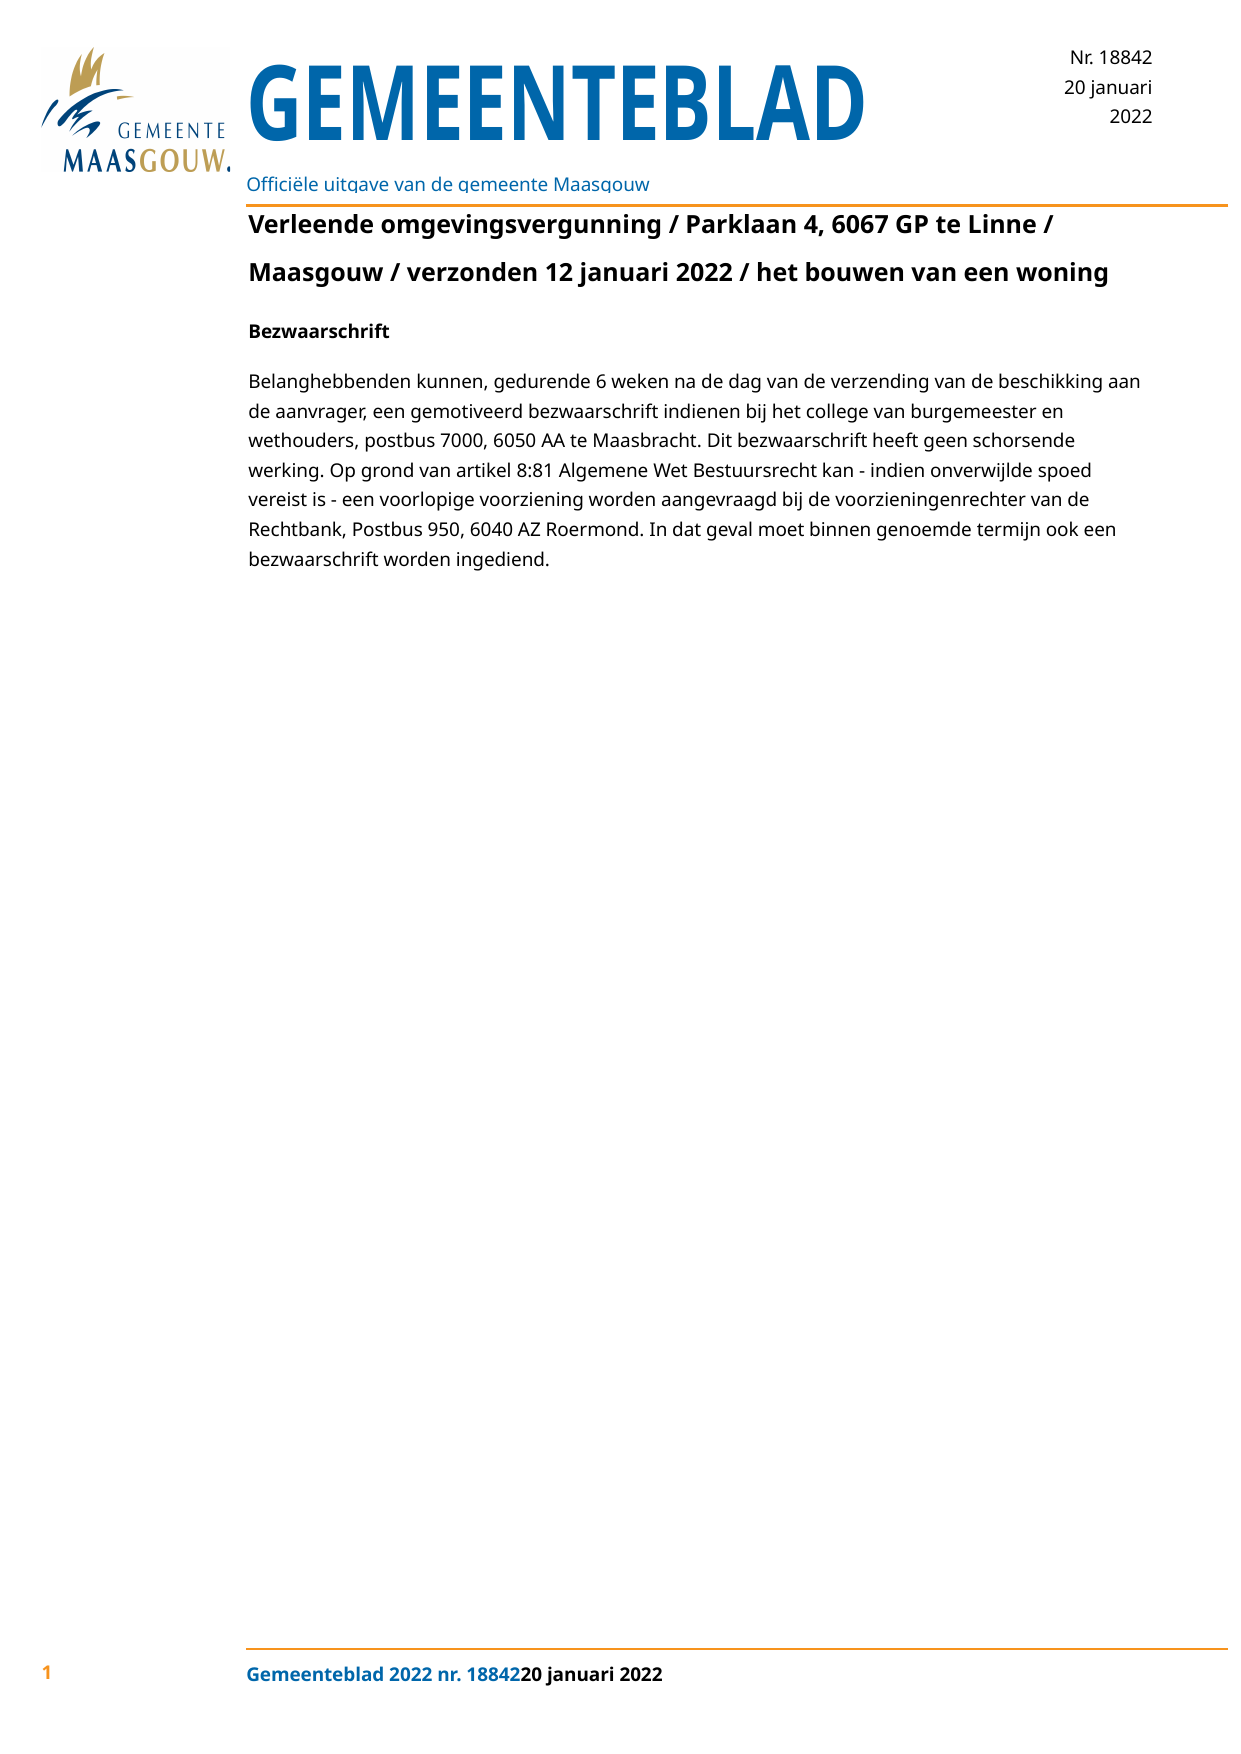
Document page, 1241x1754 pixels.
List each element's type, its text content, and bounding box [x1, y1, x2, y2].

picture [41, 47, 231, 172]
text Bezwaarschrift [248, 318, 1152, 344]
text Verleende omgevingsvergunning / Parklaan 4, 6067 GP te Linne / Maasgouw / verzonden 12 januari 2022 / het bouwen van een woning [248, 207, 1152, 288]
text Belanghebbenden kunnen, gedurende 6 weken na de dag van de verzending van de beschikking aan de aanvrager, een gemotiveerd bezwaarschrift indienen bij het college van burgemeester en wethouders, postbus 7000, 6050 AA te Maasbracht. Dit bezwaarschrift heeft geen schorsende werking. Op grond van artikel 8:81 Algemene Wet Bestuursrecht kan - indien onverwijlde spoed vereist is - een voorlopige voorziening worden aangevraagd bij de voorzieningenrechter van de Rechtbank, Postbus 950, 6040 AZ Roermond. In dat geval moet binnen genoemde termijn ook een bezwaarschrift worden ingediend. [248, 368, 1152, 572]
